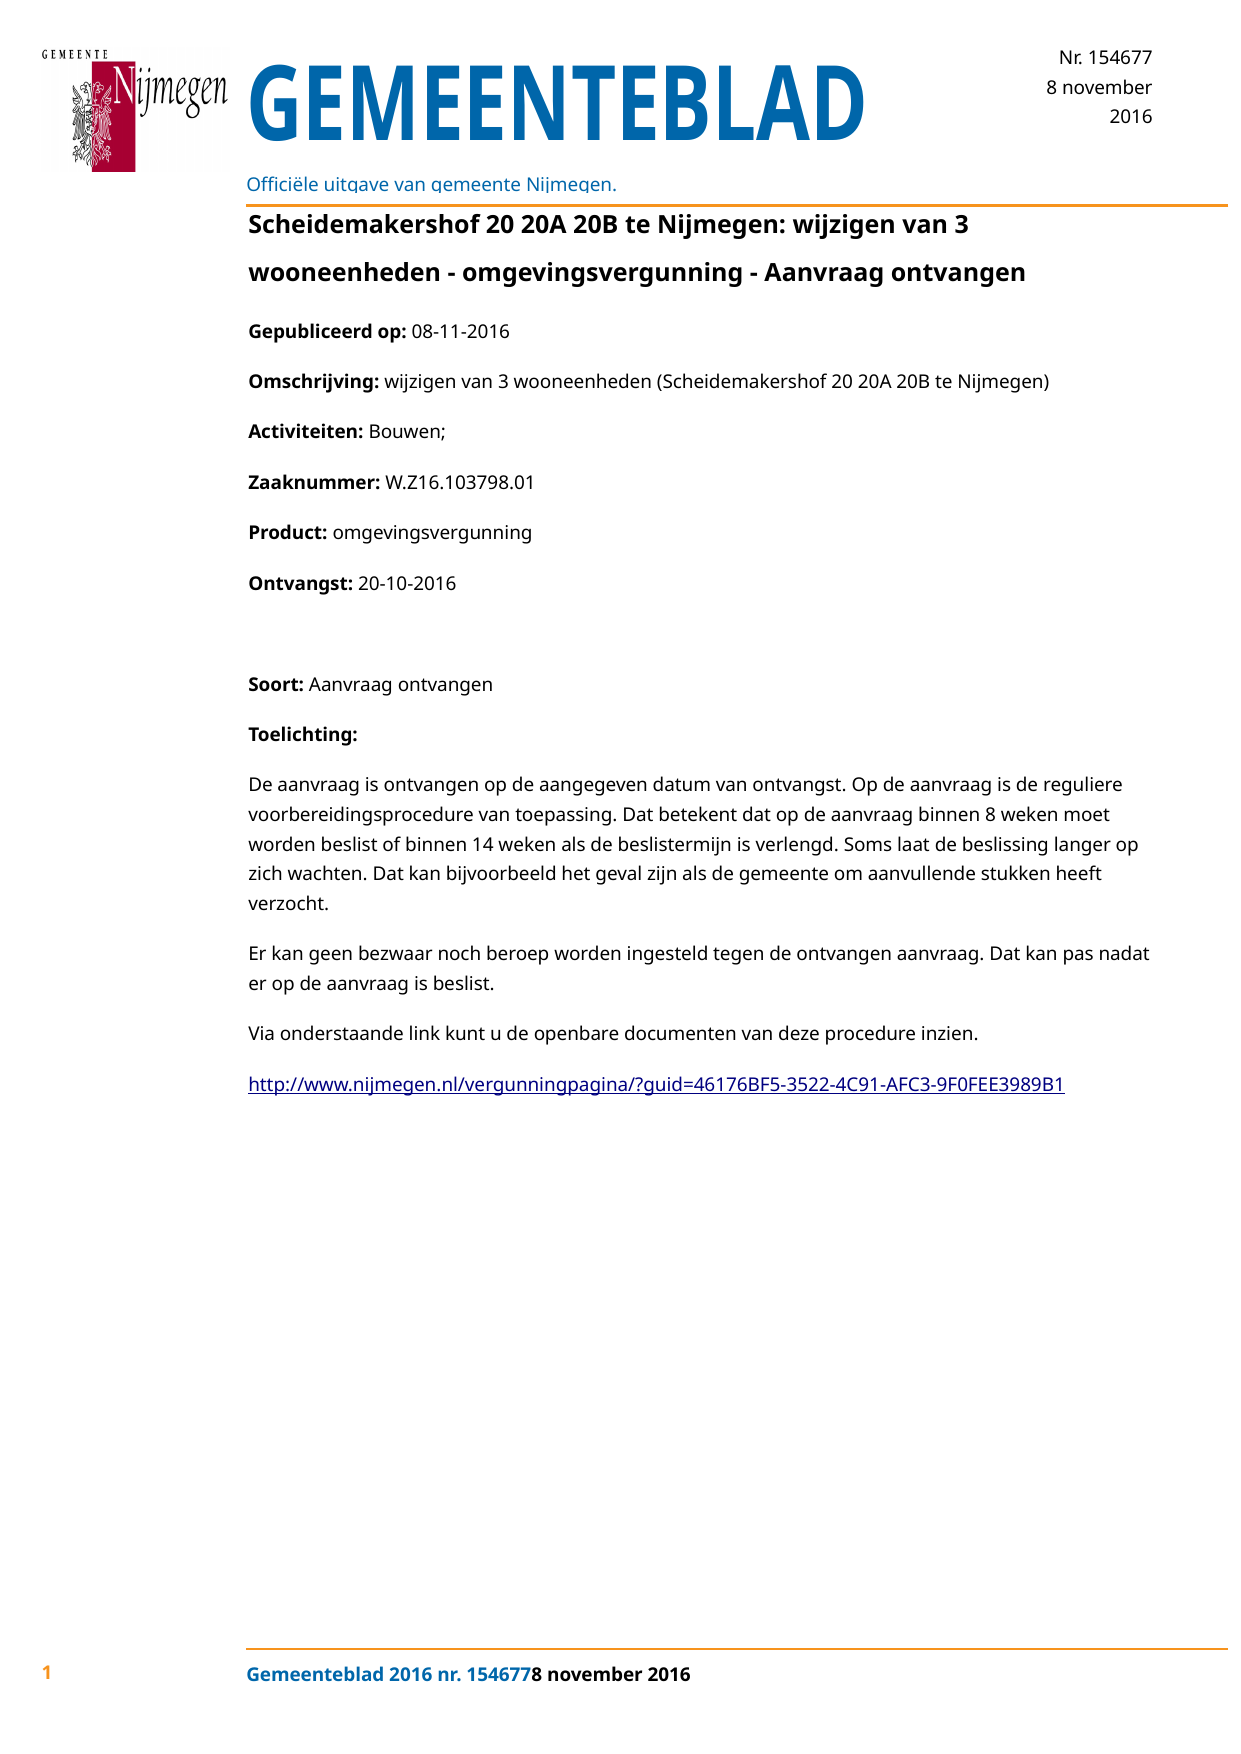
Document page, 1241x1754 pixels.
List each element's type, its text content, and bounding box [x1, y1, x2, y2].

text Gepubliceerd op: 08-11-2016 [248, 318, 1152, 344]
text Via onderstaande link kunt u de openbare documenten van deze procedure inzien. [248, 1020, 1152, 1046]
text http://www.nijmegen.nl/vergunningpagina/?guid=46176BF5-3522-4C91-AFC3-9F0FEE3989B1 [248, 1071, 1152, 1097]
text Zaaknummer: W.Z16.103798.01 [248, 469, 1152, 495]
text Scheidemakershof 20 20A 20B te Nijmegen: wijzigen van 3 wooneenheden - omgevingsvergunning - Aanvraag ontvangen [248, 207, 1152, 288]
text De aanvraag is ontvangen op de aangegeven datum van ontvangst. Op de aanvraag is de reguliere voorbereidingsprocedure van toepassing. Dat betekent dat op de aanvraag binnen 8 weken moet worden beslist of binnen 14 weken als de beslistermijn is verlengd. Soms laat de beslissing langer op zich wachten. Dat kan bijvoorbeeld het geval zijn als de gemeente om aanvullende stukken heeft verzocht. [248, 772, 1152, 916]
text Er kan geen bezwaar noch beroep worden ingesteld tegen de ontvangen aanvraag. Dat kan pas nadat er op de aanvraag is beslist. [248, 940, 1152, 996]
text Toelichting: [248, 721, 1152, 747]
text Ontvangst: 20-10-2016 [248, 570, 1152, 596]
text Activiteiten: Bouwen; [248, 419, 1152, 444]
picture [41, 47, 231, 172]
text Soort: Aanvraag ontvangen [248, 671, 1152, 697]
text Omschrijving: wijzigen van 3 wooneenheden (Scheidemakershof 20 20A 20B te Nijmegen) [248, 368, 1152, 394]
text Product: omgevingsvergunning [248, 519, 1152, 545]
